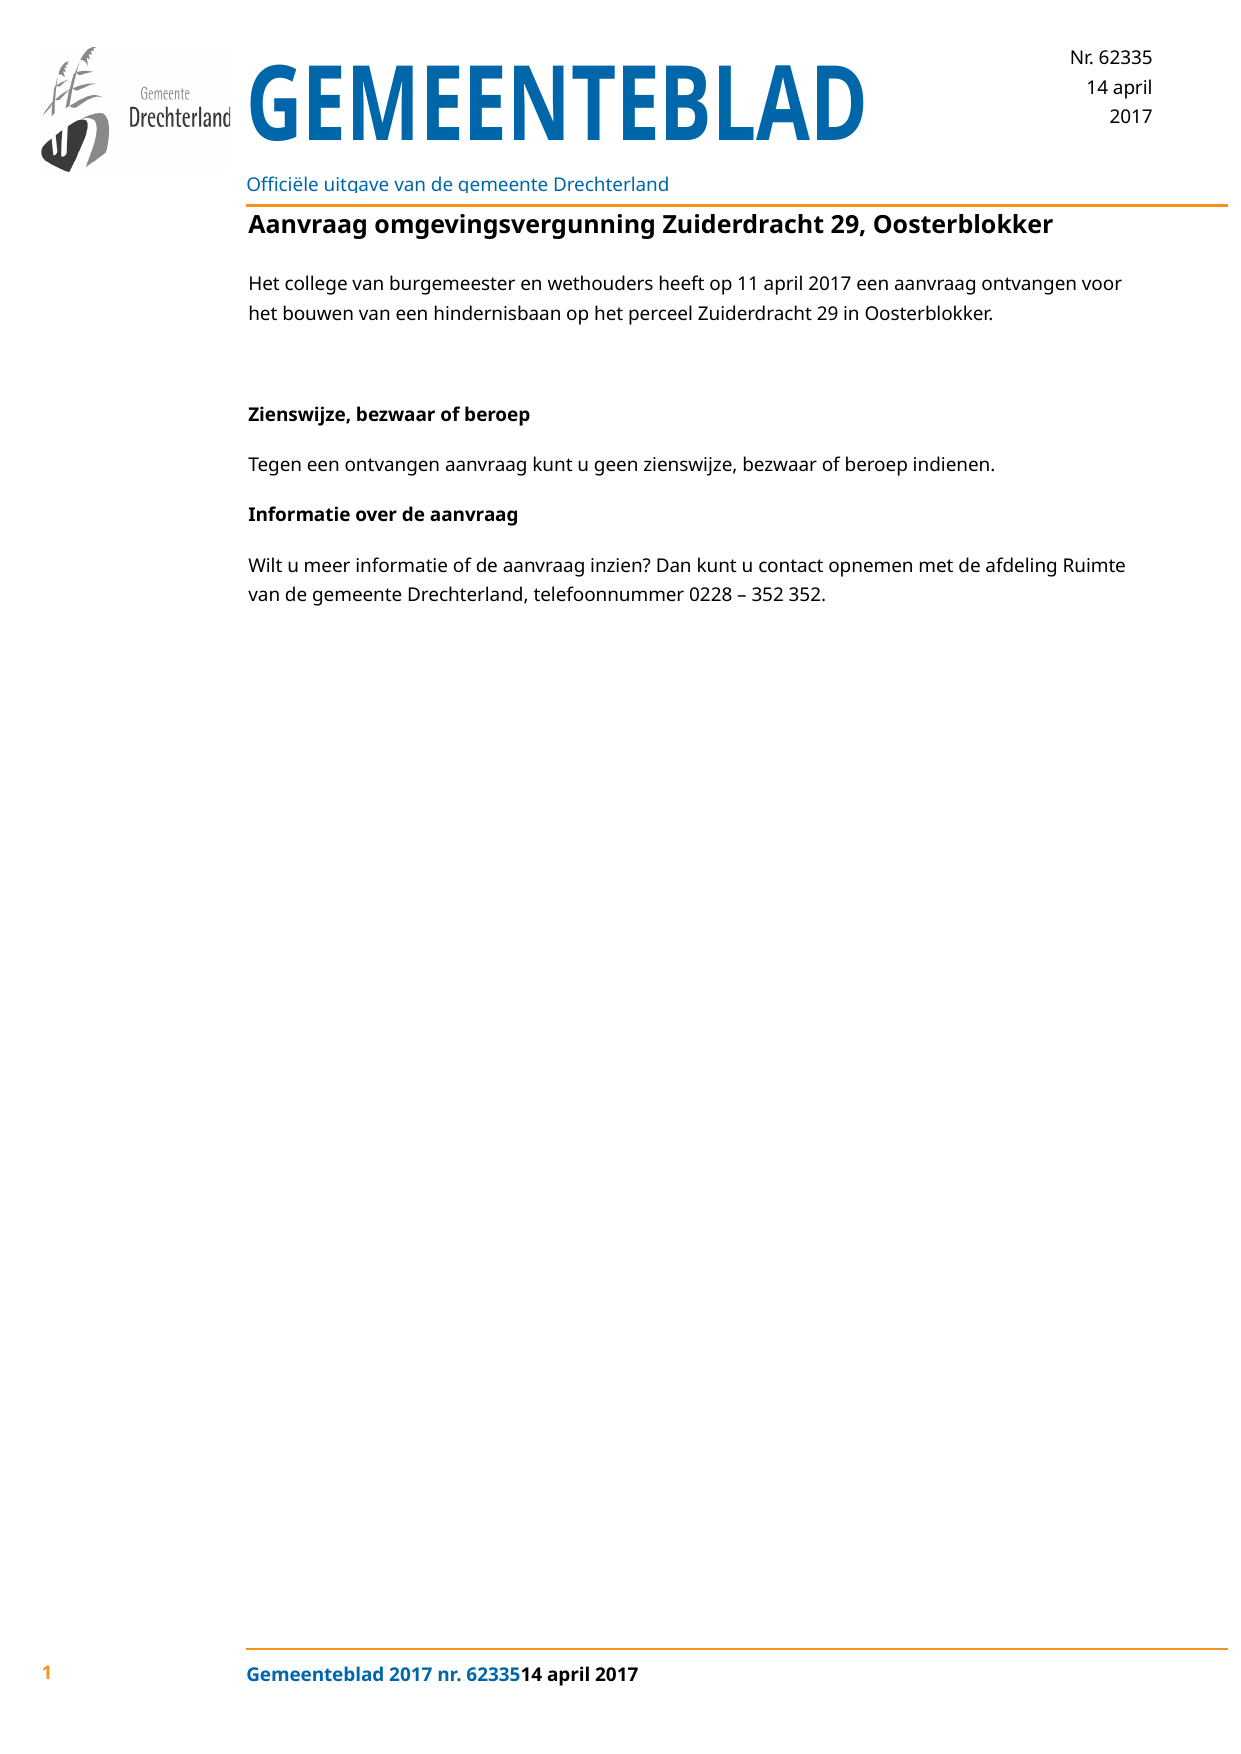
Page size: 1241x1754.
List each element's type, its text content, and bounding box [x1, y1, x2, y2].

text Aanvraag omgevingsvergunning Zuiderdracht 29, Oosterblokker [248, 207, 1152, 241]
text Zienswijze, bezwaar of beroep [248, 401, 1152, 426]
picture [41, 47, 231, 172]
text Informatie over de aanvraag [248, 502, 1152, 527]
text Wilt u meer informatie of de aanvraag inzien? Dan kunt u contact opnemen met de afdeling Ruimte van de gemeente Drechterland, telefoonnummer 0228 – 352 352. [248, 552, 1152, 607]
text Het college van burgemeester en wethouders heeft op 11 april 2017 een aanvraag ontvangen voor het bouwen van een hindernisbaan op het perceel Zuiderdracht 29 in Oosterblokker. [248, 270, 1152, 326]
text Tegen een ontvangen aanvraag kunt u geen zienswijze, bezwaar of beroep indienen. [248, 451, 1152, 477]
